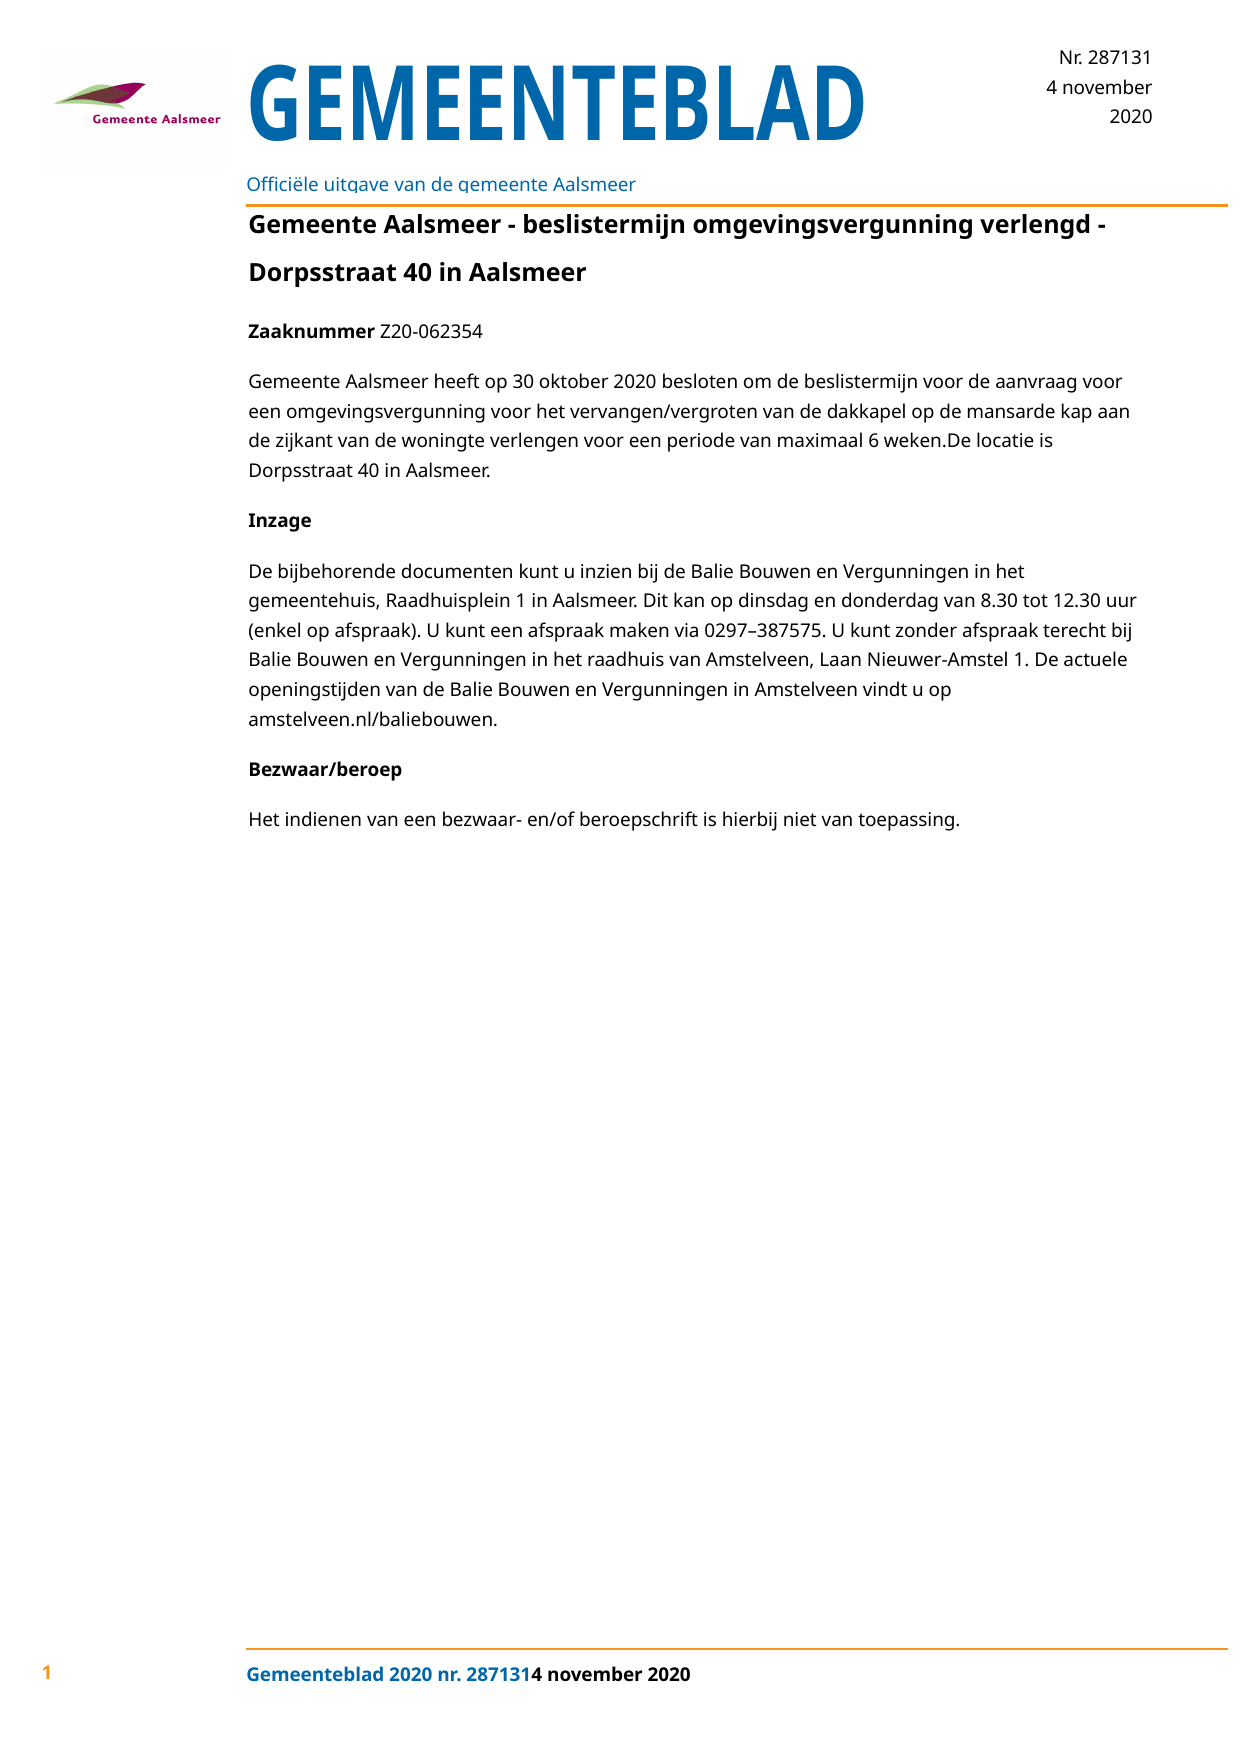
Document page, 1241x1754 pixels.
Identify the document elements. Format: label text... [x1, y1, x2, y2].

text Het indienen van een bezwaar- en/of beroepschrift is hierbij niet van toepassing. [248, 807, 1152, 832]
text Bezwaar/beroep [248, 756, 1152, 782]
text De bijbehorende documenten kunt u inzien bij de Balie Bouwen en Vergunningen in het gemeentehuis, Raadhuisplein 1 in Aalsmeer. Dit kan op dinsdag en donderdag van 8.30 tot 12.30 uur (enkel op afspraak). U kunt een afspraak maken via 0297–387575. U kunt zonder afspraak terecht bij Balie Bouwen en Vergunningen in het raadhuis van Amstelveen, Laan Nieuwer-Amstel 1. De actuele openingstijden van de Balie Bouwen en Vergunningen in Amstelveen vindt u op amstelveen.nl/baliebouwen. [248, 558, 1152, 732]
text Zaaknummer Z20-062354 [248, 318, 1152, 344]
text Gemeente Aalsmeer - beslistermijn omgevingsvergunning verlengd - Dorpsstraat 40 in Aalsmeer [248, 207, 1152, 288]
text Gemeente Aalsmeer heeft op 30 oktober 2020 besloten om de beslistermijn voor de aanvraag voor een omgevingsvergunning voor het vervangen/vergroten van de dakkapel op de mansarde kap aan de zijkant van de woningte verlengen voor een periode van maximaal 6 weken.De locatie is Dorpsstraat 40 in Aalsmeer. [248, 368, 1152, 483]
picture [41, 47, 231, 172]
text Inzage [248, 507, 1152, 533]
